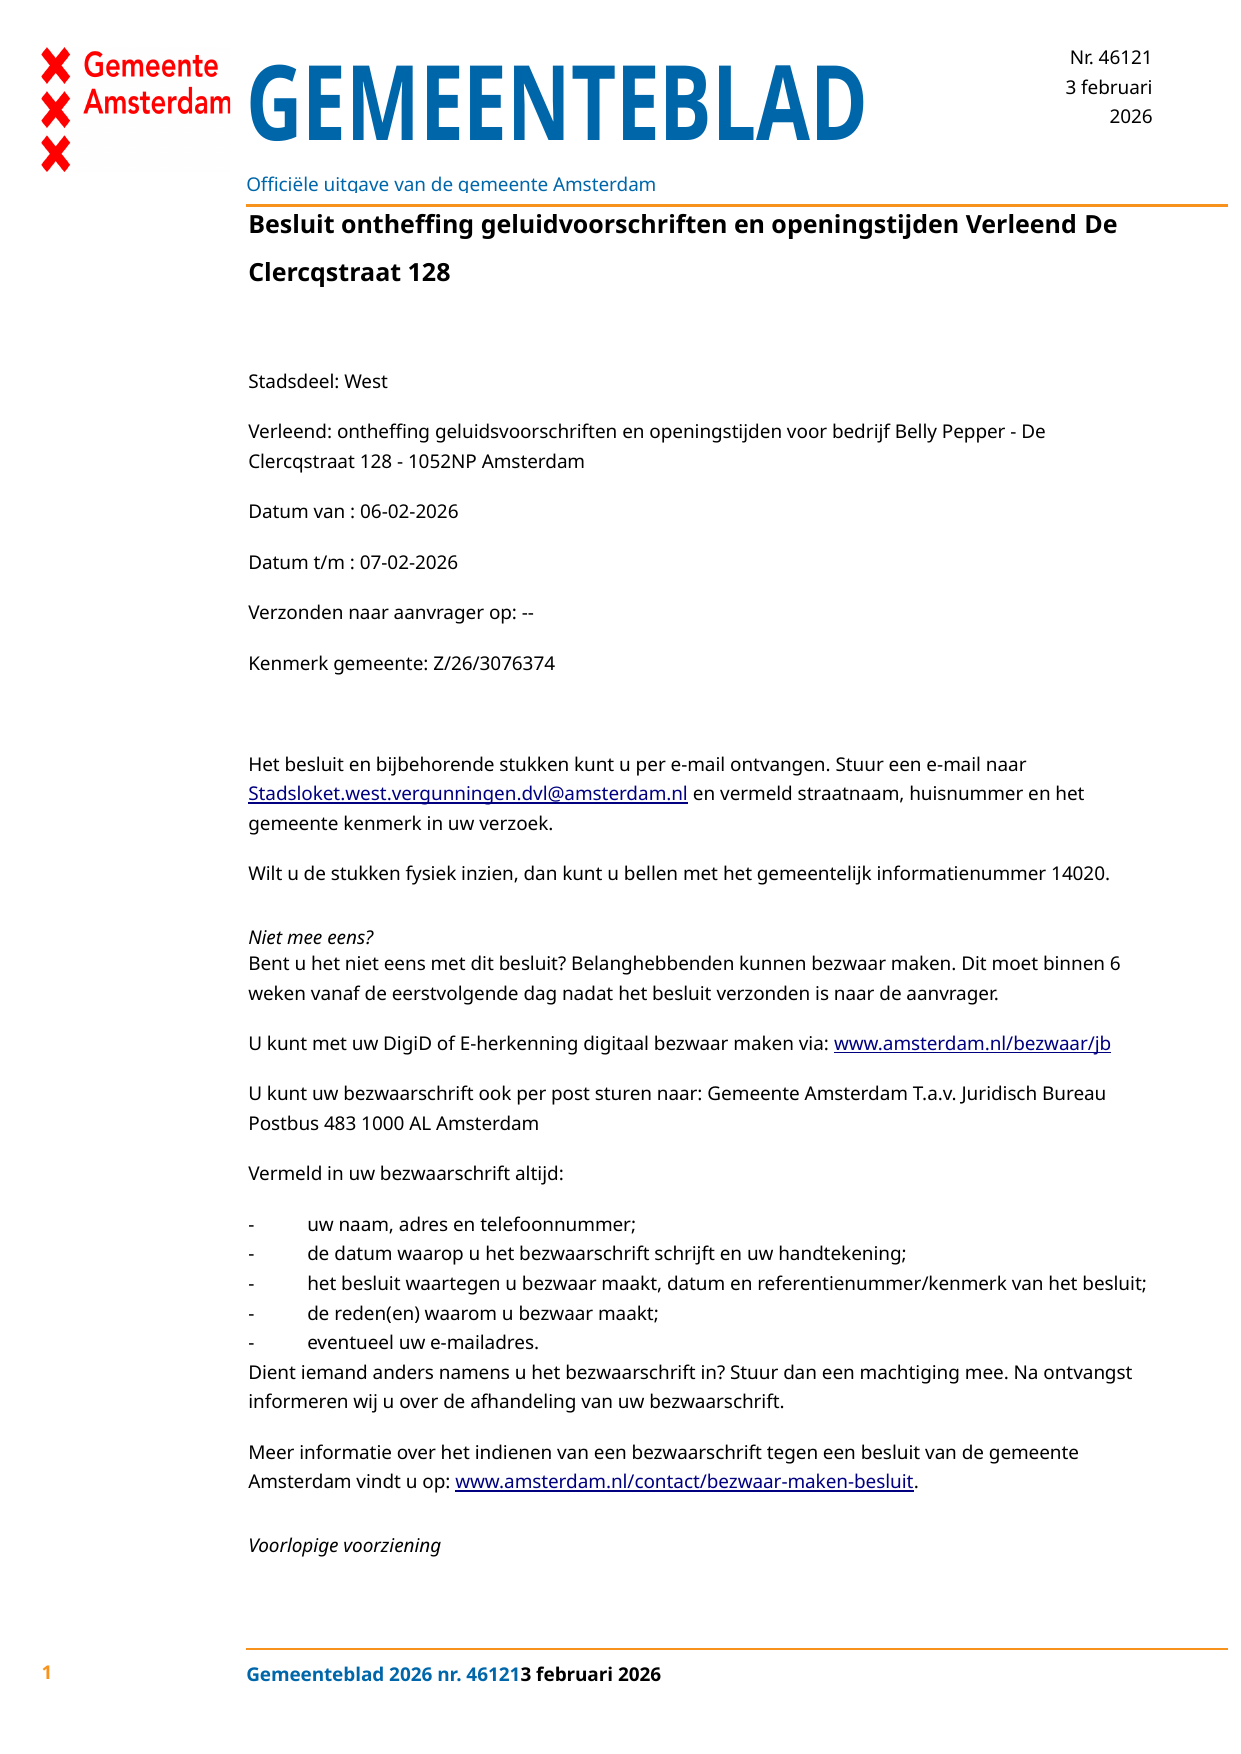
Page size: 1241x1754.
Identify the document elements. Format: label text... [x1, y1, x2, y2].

list de datum waarop u het bezwaarschrift schrijft en uw handtekening; [248, 1241, 1152, 1266]
text Verzonden naar aanvrager op: -- [248, 599, 1152, 625]
picture [41, 47, 231, 172]
text Meer informatie over het indienen van een bezwaarschrift tegen een besluit van de gemeente Amsterdam vindt u op: www.amsterdam.nl/contact/bezwaar-maken-besluit. [248, 1439, 1152, 1494]
text U kunt uw bezwaarschrift ook per post sturen naar: Gemeente Amsterdam T.a.v. Juridisch Bureau Postbus 483 1000 AL Amsterdam [248, 1081, 1152, 1136]
text Dient iemand anders namens u het bezwaarschrift in? Stuur dan een machtiging mee. Na ontvangst informeren wij u over de afhandeling van uw bezwaarschrift. [248, 1359, 1152, 1414]
list het besluit waartegen u bezwaar maakt, datum en referentienummer/kenmerk van het besluit; [248, 1270, 1152, 1296]
list de reden(en) waarom u bezwaar maakt; [248, 1300, 1152, 1325]
list uw naam, adres en telefoonnummer; [248, 1211, 1152, 1237]
text Vermeld in uw bezwaarschrift altijd: [248, 1161, 1152, 1186]
text Besluit ontheffing geluidvoorschriften en openingstijden Verleend De Clercqstraat 128 [248, 207, 1152, 288]
text Bent u het niet eens met dit besluit? Belanghebbenden kunnen bezwaar maken. Dit moet binnen 6 weken vanaf de eerstvolgende dag nadat het besluit verzonden is naar de aanvrager. [248, 950, 1152, 1005]
text Niet mee eens? [248, 924, 1152, 950]
text Voorlopige voorziening [248, 1532, 1152, 1558]
text Het besluit en bijbehorende stukken kunt u per e-mail ontvangen. Stuur een e-mail naar Stadsloket.west.vergunningen.dvl@amsterdam.nl en vermeld straatnaam, huisnummer en het gemeente kenmerk in uw verzoek. [248, 751, 1152, 836]
text Wilt u de stukken fysiek inzien, dan kunt u bellen met het gemeentelijk informatienummer 14020. [248, 860, 1152, 886]
text U kunt met uw DigiD of E-herkenning digitaal bezwaar maken via: www.amsterdam.nl/bezwaar/jb [248, 1030, 1152, 1056]
text Stadsdeel: West [248, 368, 1152, 394]
text Kenmerk gemeente: Z/26/3076374 [248, 650, 1152, 676]
list eventueel uw e-mailadres. [248, 1329, 1152, 1355]
text Datum van : 06-02-2026 [248, 499, 1152, 524]
text Datum t/m : 07-02-2026 [248, 549, 1152, 575]
text Verleend: ontheffing geluidsvoorschriften en openingstijden voor bedrijf Belly Pepper - De Clercqstraat 128 - 1052NP Amsterdam [248, 419, 1152, 474]
